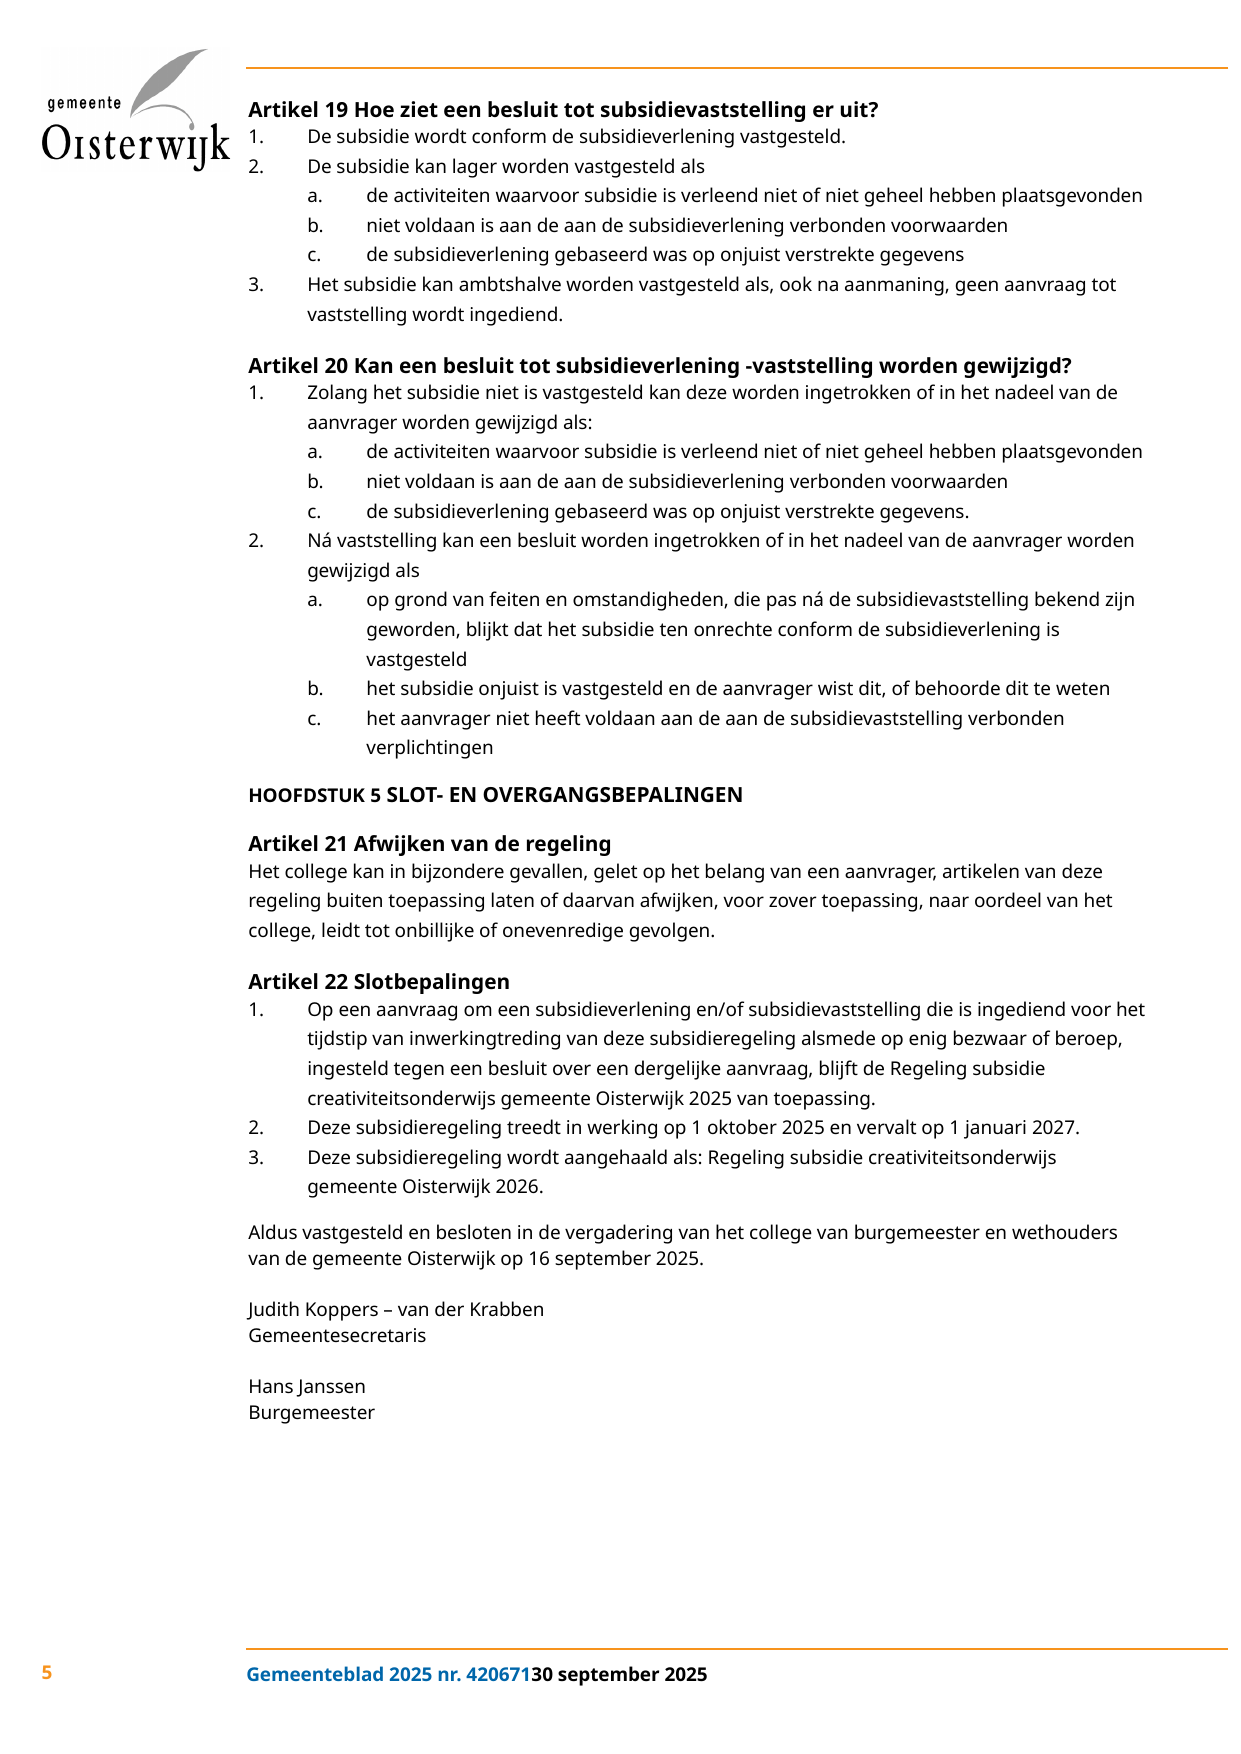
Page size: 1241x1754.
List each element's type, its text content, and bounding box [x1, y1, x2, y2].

list de subsidieverlening gebaseerd was op onjuist verstrekte gegevens. [307, 498, 1152, 524]
list Ná vaststelling kan een besluit worden ingetrokken of in het nadeel van de aanvrager worden gewijzigd als [248, 527, 1152, 583]
text Artikel 19 Hoe ziet een besluit tot subsidievaststelling er uit? [248, 95, 1152, 123]
text Aldus vastgesteld en besloten in de vergadering van het college van burgemeester en wethouders van de gemeente Oisterwijk op 16 september 2025. [248, 1219, 1152, 1271]
text HOOFDSTUK 5 SLOT- EN OVERGANGSBEPALINGEN [248, 780, 1152, 809]
list Deze subsidieregeling wordt aangehaald als: Regeling subsidie creativiteitsonderwijs gemeente Oisterwijk 2026. [248, 1144, 1152, 1199]
text Hans Janssen [248, 1373, 1152, 1399]
list Op een aanvraag om een subsidieverlening en/of subsidievaststelling die is ingediend voor het tijdstip van inwerkingtreding van deze subsidieregeling alsmede op enig bezwaar of beroep, ingesteld tegen een besluit over een dergelijke aanvraag, blijft de Regeling subsidie creativiteitsonderwijs gemeente Oisterwijk 2025 van toepassing. [248, 996, 1152, 1110]
list het aanvrager niet heeft voldaan aan de aan de subsidievaststelling verbonden verplichtingen [307, 705, 1152, 760]
list niet voldaan is aan de aan de subsidieverlening verbonden voorwaarden [307, 468, 1152, 494]
list de subsidieverlening gebaseerd was op onjuist verstrekte gegevens [307, 242, 1152, 267]
list De subsidie wordt conform de subsidieverlening vastgesteld. [248, 123, 1152, 149]
list de activiteiten waarvoor subsidie is verleend niet of niet geheel hebben plaatsgevonden [307, 439, 1152, 464]
list Het subsidie kan ambtshalve worden vastgesteld als, ook na aanmaning, geen aanvraag tot vaststelling wordt ingediend. [248, 271, 1152, 326]
list niet voldaan is aan de aan de subsidieverlening verbonden voorwaarden [307, 212, 1152, 238]
text Het college kan in bijzondere gevallen, gelet op het belang van een aanvrager, artikelen van deze regeling buiten toepassing laten of daarvan afwijken, voor zover toepassing, naar oordeel van het college, leidt tot onbillijke of onevenredige gevolgen. [248, 858, 1152, 943]
list op grond van feiten en omstandigheden, die pas ná de subsidievaststelling bekend zijn geworden, blijkt dat het subsidie ten onrechte conform de subsidieverlening is vastgesteld [307, 587, 1152, 672]
list de activiteiten waarvoor subsidie is verleend niet of niet geheel hebben plaatsgevonden [307, 182, 1152, 208]
text Judith Koppers – van der Krabben [248, 1296, 1152, 1322]
text Artikel 21 Afwijken van de regeling [248, 829, 1152, 858]
list Zolang het subsidie niet is vastgesteld kan deze worden ingetrokken of in het nadeel van de aanvrager worden gewijzigd als: [248, 379, 1152, 435]
text Gemeentesecretaris [248, 1322, 1152, 1348]
list De subsidie kan lager worden vastgesteld als [248, 153, 1152, 178]
text Burgemeester [248, 1399, 1152, 1425]
text Artikel 22 Slotbepalingen [248, 967, 1152, 996]
list Deze subsidieregeling treedt in werking op 1 oktober 2025 en vervalt op 1 januari 2027. [248, 1114, 1152, 1140]
picture [41, 47, 231, 172]
list het subsidie onjuist is vastgesteld en de aanvrager wist dit, of behoorde dit te weten [307, 675, 1152, 701]
text Artikel 20 Kan een besluit tot subsidieverlening -vaststelling worden gewijzigd? [248, 351, 1152, 379]
